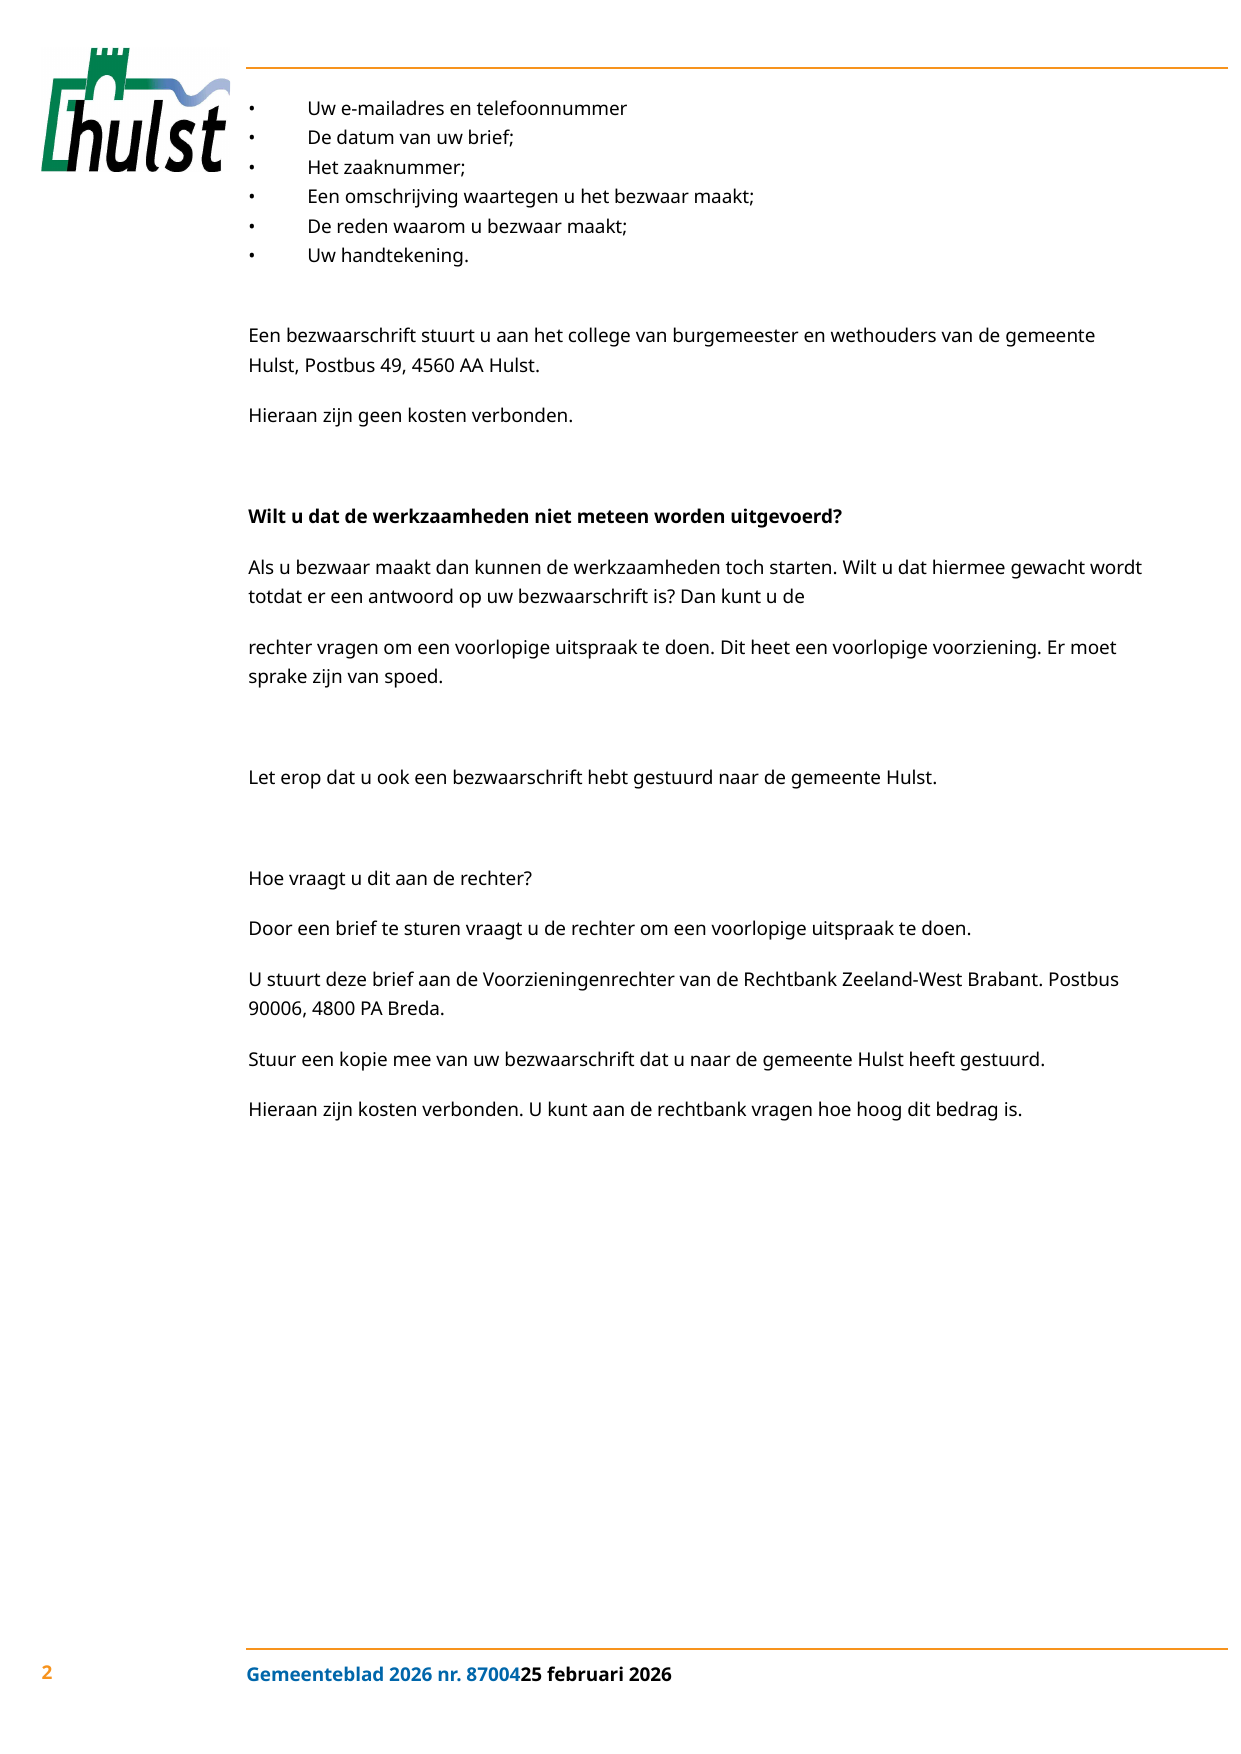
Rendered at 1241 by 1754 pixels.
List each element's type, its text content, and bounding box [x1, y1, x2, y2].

text Wilt u dat de werkzaamheden niet meteen worden uitgevoerd? [248, 503, 1152, 529]
list De datum van uw brief; [248, 124, 1152, 150]
text Hieraan zijn kosten verbonden. U kunt aan de rechtbank vragen hoe hoog dit bedrag is. [248, 1096, 1152, 1122]
text Door een brief te sturen vraagt u de rechter om een voorlopige uitspraak te doen. [248, 916, 1152, 941]
list De reden waarom u bezwaar maakt; [248, 213, 1152, 239]
text Let erop dat u ook een bezwaarschrift hebt gestuurd naar de gemeente Hulst. [248, 764, 1152, 790]
list Een omschrijving waartegen u het bezwaar maakt; [248, 183, 1152, 209]
text Stuur een kopie mee van uw bezwaarschrift dat u naar de gemeente Hulst heeft gestuurd. [248, 1046, 1152, 1072]
picture [41, 47, 231, 172]
text Hieraan zijn geen kosten verbonden. [248, 403, 1152, 428]
list Uw handtekening. [248, 243, 1152, 268]
text Een bezwaarschrift stuurt u aan het college van burgemeester en wethouders van de gemeente Hulst, Postbus 49, 4560 AA Hulst. [248, 323, 1152, 378]
text rechter vragen om een voorlopige uitspraak te doen. Dit heet een voorlopige voorziening. Er moet sprake zijn van spoed. [248, 634, 1152, 689]
list Uw e-mailadres en telefoonnummer [248, 95, 1152, 121]
text Hoe vraagt u dit aan de rechter? [248, 865, 1152, 891]
list Het zaaknummer; [248, 154, 1152, 180]
text U stuurt deze brief aan de Voorzieningenrechter van de Rechtbank Zeeland-West Brabant. Postbus 90006, 4800 PA Breda. [248, 966, 1152, 1021]
text Als u bezwaar maakt dan kunnen de werkzaamheden toch starten. Wilt u dat hiermee gewacht wordt totdat er een antwoord op uw bezwaarschrift is? Dan kunt u de [248, 554, 1152, 609]
